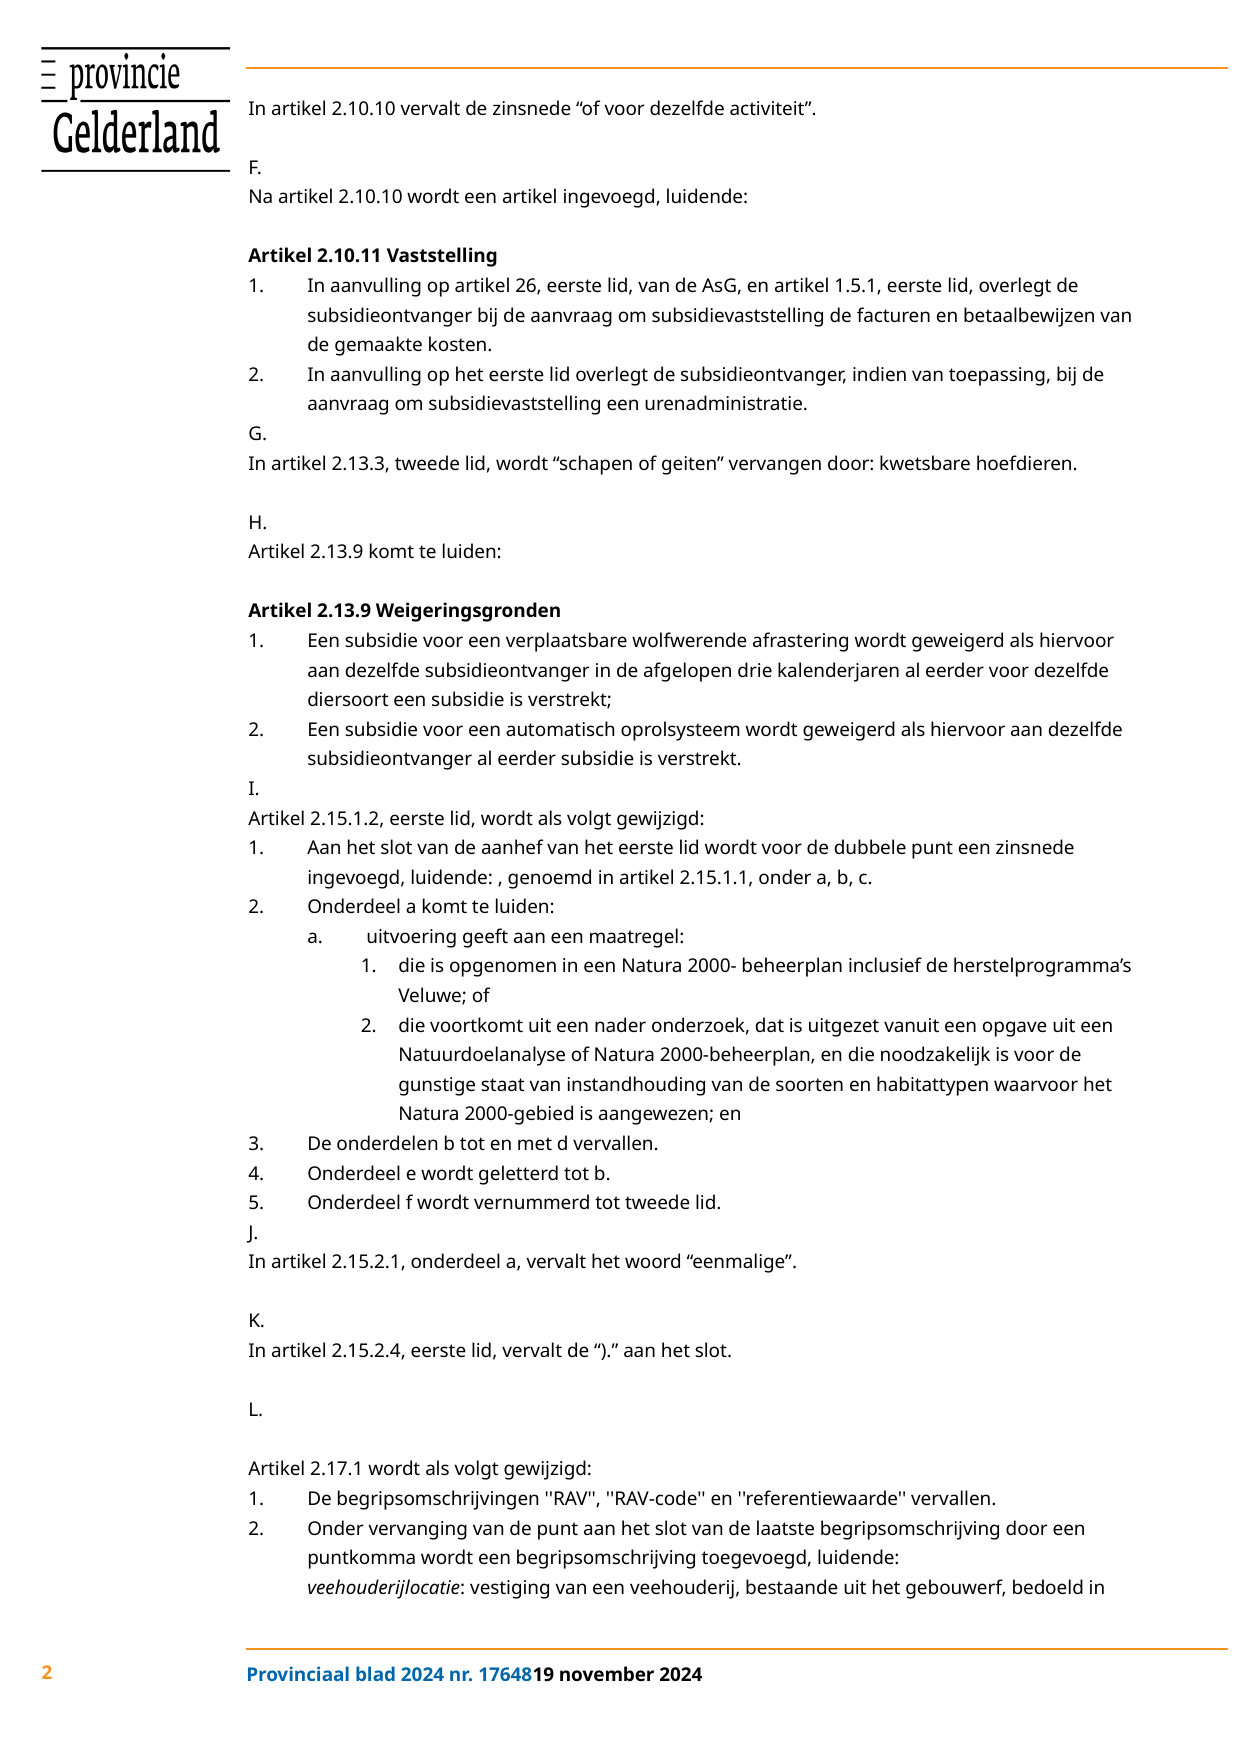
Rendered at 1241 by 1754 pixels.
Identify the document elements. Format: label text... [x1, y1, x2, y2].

list die is opgenomen in een Natura 2000- beheerplan inclusief de herstelprogramma’s Veluwe; of [361, 953, 1152, 1008]
text Artikel 2.15.1.2, eerste lid, wordt als volgt gewijzigd: [248, 805, 1152, 831]
list Een subsidie voor een automatisch oprolsysteem wordt geweigerd als hiervoor aan dezelfde subsidieontvanger al eerder subsidie is verstrekt. [248, 716, 1152, 771]
text L. [248, 1396, 1152, 1422]
text G. [248, 420, 1152, 446]
list veehouderijlocatie: vestiging van een veehouderij, bestaande uit het gebouwerf, bedoeld in [248, 1574, 1152, 1600]
list Een subsidie voor een verplaatsbare wolfwerende afrastering wordt geweigerd als hiervoor aan dezelfde subsidieontvanger in de afgelopen drie kalenderjaren al eerder voor dezelfde diersoort een subsidie is verstrekt; [248, 627, 1152, 712]
text Artikel 2.13.9 Weigeringsgronden [248, 598, 1152, 623]
list De begripsomschrijvingen ''RAV'', ''RAV-code'' en ''referentiewaarde'' vervallen. [248, 1485, 1152, 1511]
text H. [248, 509, 1152, 535]
text Artikel 2.13.9 komt te luiden: [248, 538, 1152, 564]
text K. [248, 1308, 1152, 1333]
list Onder vervanging van de punt aan het slot van de laatste begripsomschrijving door een puntkomma wordt een begripsomschrijving toegevoegd, luidende: [248, 1515, 1152, 1570]
list uitvoering geeft aan een maatregel: [307, 923, 1152, 949]
text Artikel 2.17.1 wordt als volgt gewijzigd: [248, 1456, 1152, 1481]
text J. [248, 1219, 1152, 1245]
text I. [248, 775, 1152, 801]
text F. [248, 154, 1152, 180]
list Onderdeel e wordt geletterd tot b. [248, 1160, 1152, 1186]
list Onderdeel a komt te luiden: [248, 893, 1152, 919]
text Na artikel 2.10.10 wordt een artikel ingevoegd, luidende: [248, 183, 1152, 209]
list die voortkomt uit een nader onderzoek, dat is uitgezet vanuit een opgave uit een Natuurdoelanalyse of Natura 2000-beheerplan, en die noodzakelijk is voor de gunstige staat van instandhouding van de soorten en habitattypen waarvoor het Natura 2000-gebied is aangewezen; en [361, 1012, 1152, 1126]
list In aanvulling op artikel 26, eerste lid, van de AsG, en artikel 1.5.1, eerste lid, overlegt de subsidieontvanger bij de aanvraag om subsidievaststelling de facturen en betaalbewijzen van de gemaakte kosten. [248, 272, 1152, 357]
list Onderdeel f wordt vernummerd tot tweede lid. [248, 1189, 1152, 1215]
text In artikel 2.10.10 vervalt de zinsnede “of voor dezelfde activiteit”. [248, 95, 1152, 121]
list In aanvulling op het eerste lid overlegt de subsidieontvanger, indien van toepassing, bij de aanvraag om subsidievaststelling een urenadministratie. [248, 361, 1152, 416]
text In artikel 2.13.3, tweede lid, wordt “schapen of geiten” vervangen door: kwetsbare hoefdieren. [248, 450, 1152, 476]
text In artikel 2.15.2.4, eerste lid, vervalt de “).” aan het slot. [248, 1337, 1152, 1363]
list De onderdelen b tot en met d vervallen. [248, 1130, 1152, 1156]
list Aan het slot van de aanhef van het eerste lid wordt voor de dubbele punt een zinsnede ingevoegd, luidende: , genoemd in artikel 2.15.1.1, onder a, b, c. [248, 834, 1152, 890]
text Artikel 2.10.11 Vaststelling [248, 243, 1152, 268]
picture [41, 47, 231, 172]
text In artikel 2.15.2.1, onderdeel a, vervalt het woord “eenmalige”. [248, 1248, 1152, 1274]
